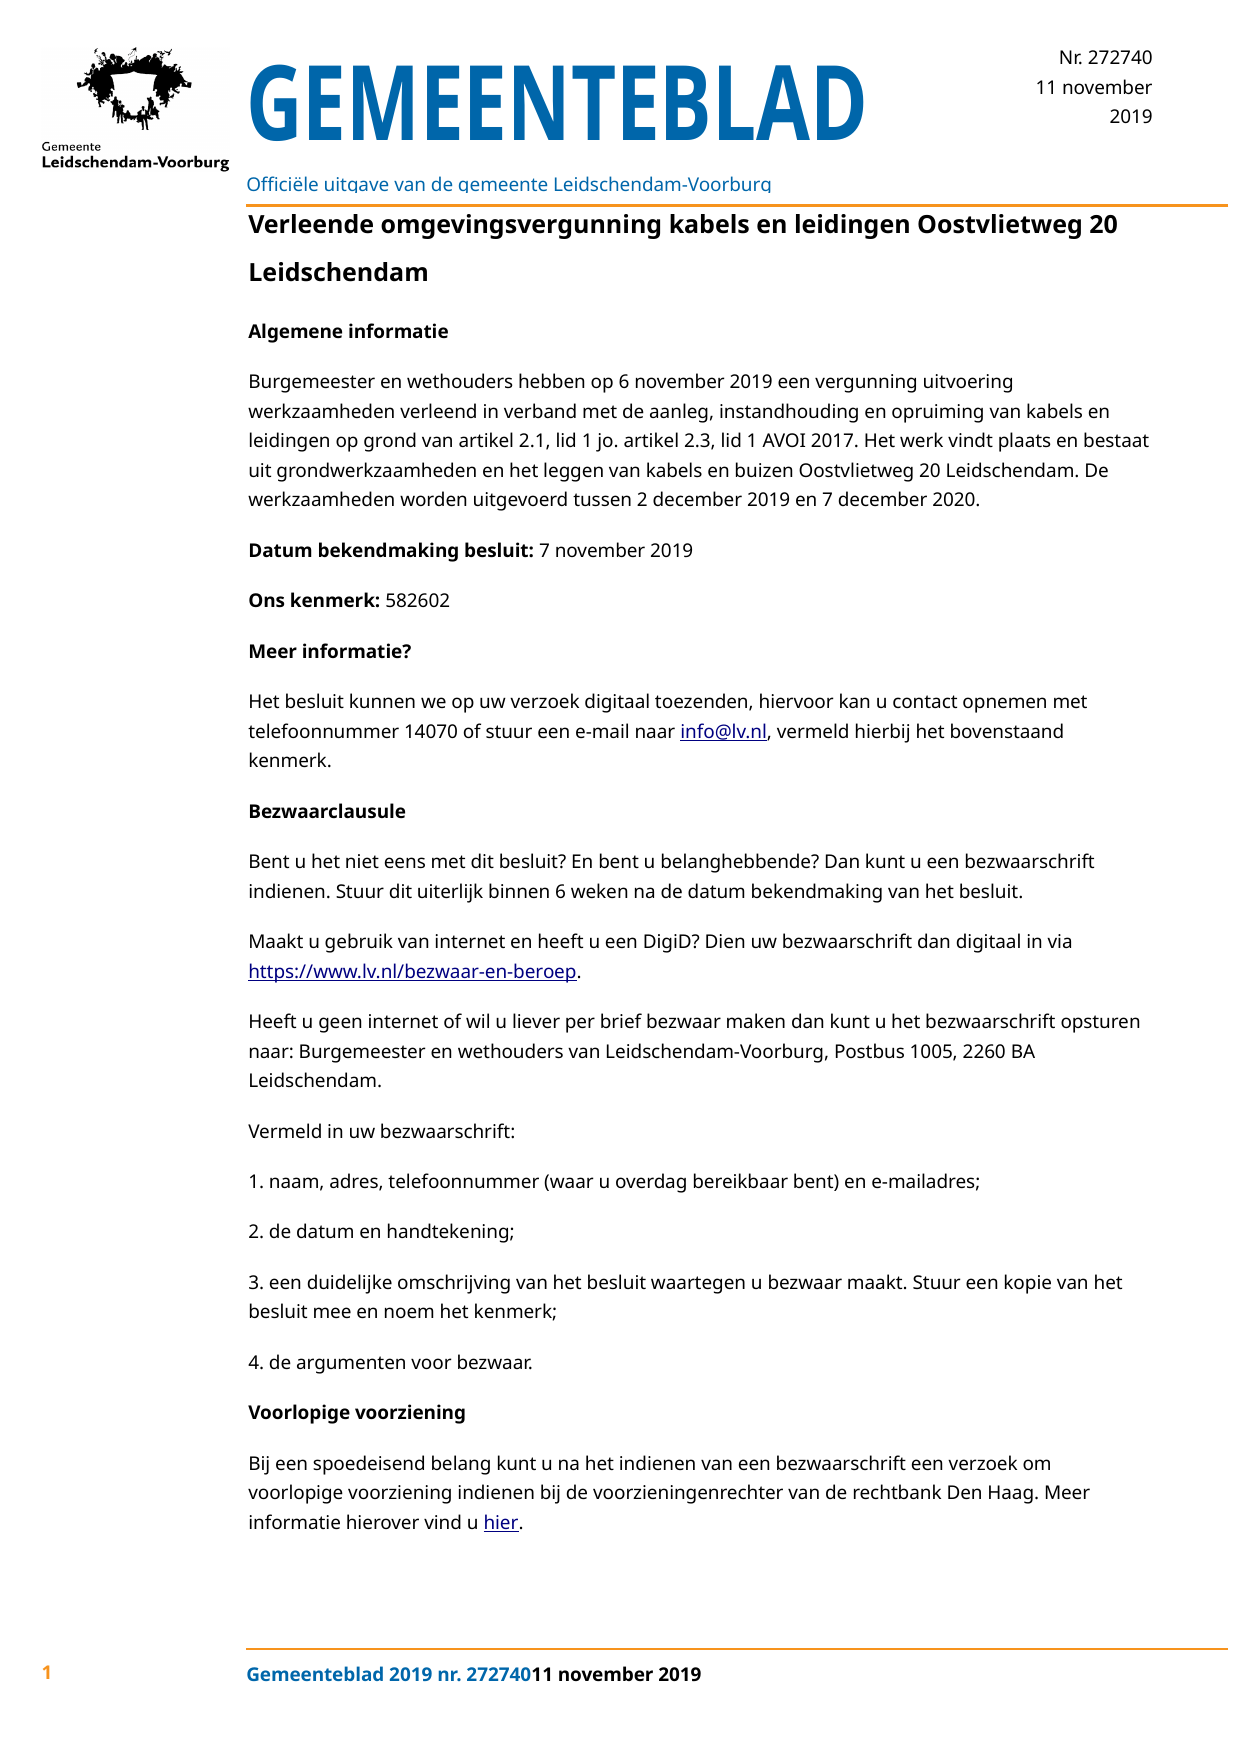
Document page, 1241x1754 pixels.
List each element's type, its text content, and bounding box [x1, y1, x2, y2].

text 2. de datum en handtekening; [248, 1219, 1152, 1244]
text 3. een duidelijke omschrijving van het besluit waartegen u bezwaar maakt. Stuur een kopie van het besluit mee en noem het kenmerk; [248, 1269, 1152, 1324]
text Ons kenmerk: 582602 [248, 587, 1152, 613]
text Maakt u gebruik van internet en heeft u een DigiD? Dien uw bezwaarschrift dan digitaal in via https://www.lv.nl/bezwaar-en-beroep. [248, 928, 1152, 984]
text Burgemeester en wethouders hebben op 6 november 2019 een vergunning uitvoering werkzaamheden verleend in verband met de aanleg, instandhouding en opruiming van kabels en leidingen op grond van artikel 2.1, lid 1 jo. artikel 2.3, lid 1 AVOI 2017. Het werk vindt plaats en bestaat uit grondwerkzaamheden en het leggen van kabels en buizen Oostvlietweg 20 Leidschendam. De werkzaamheden worden uitgevoerd tussen 2 december 2019 en 7 december 2020. [248, 368, 1152, 512]
text Algemene informatie [248, 318, 1152, 344]
text Het besluit kunnen we op uw verzoek digitaal toezenden, hiervoor kan u contact opnemen met telefoonnummer 14070 of stuur een e-mail naar info@lv.nl, vermeld hierbij het bovenstaand kenmerk. [248, 688, 1152, 773]
text Bezwaarclausule [248, 798, 1152, 824]
text Bij een spoedeisend belang kunt u na het indienen van een bezwaarschrift een verzoek om voorlopige voorziening indienen bij de voorzieningenrechter van de rechtbank Den Haag. Meer informatie hierover vind u hier. [248, 1450, 1152, 1535]
picture [41, 47, 231, 172]
text Bent u het niet eens met dit besluit? En bent u belanghebbende? Dan kunt u een bezwaarschrift indienen. Stuur dit uiterlijk binnen 6 weken na de datum bekendmaking van het besluit. [248, 848, 1152, 904]
text 1. naam, adres, telefoonnummer (waar u overdag bereikbaar bent) en e-mailadres; [248, 1168, 1152, 1194]
text Datum bekendmaking besluit: 7 november 2019 [248, 537, 1152, 563]
text 4. de argumenten voor bezwaar. [248, 1349, 1152, 1375]
text Heeft u geen internet of wil u liever per brief bezwaar maken dan kunt u het bezwaarschrift opsturen naar: Burgemeester en wethouders van Leidschendam-Voorburg, Postbus 1005, 2260 BA Leidschendam. [248, 1008, 1152, 1093]
text Voorlopige voorziening [248, 1399, 1152, 1425]
text Verleende omgevingsvergunning kabels en leidingen Oostvlietweg 20 Leidschendam [248, 207, 1152, 288]
text Vermeld in uw bezwaarschrift: [248, 1118, 1152, 1144]
text Meer informatie? [248, 638, 1152, 664]
